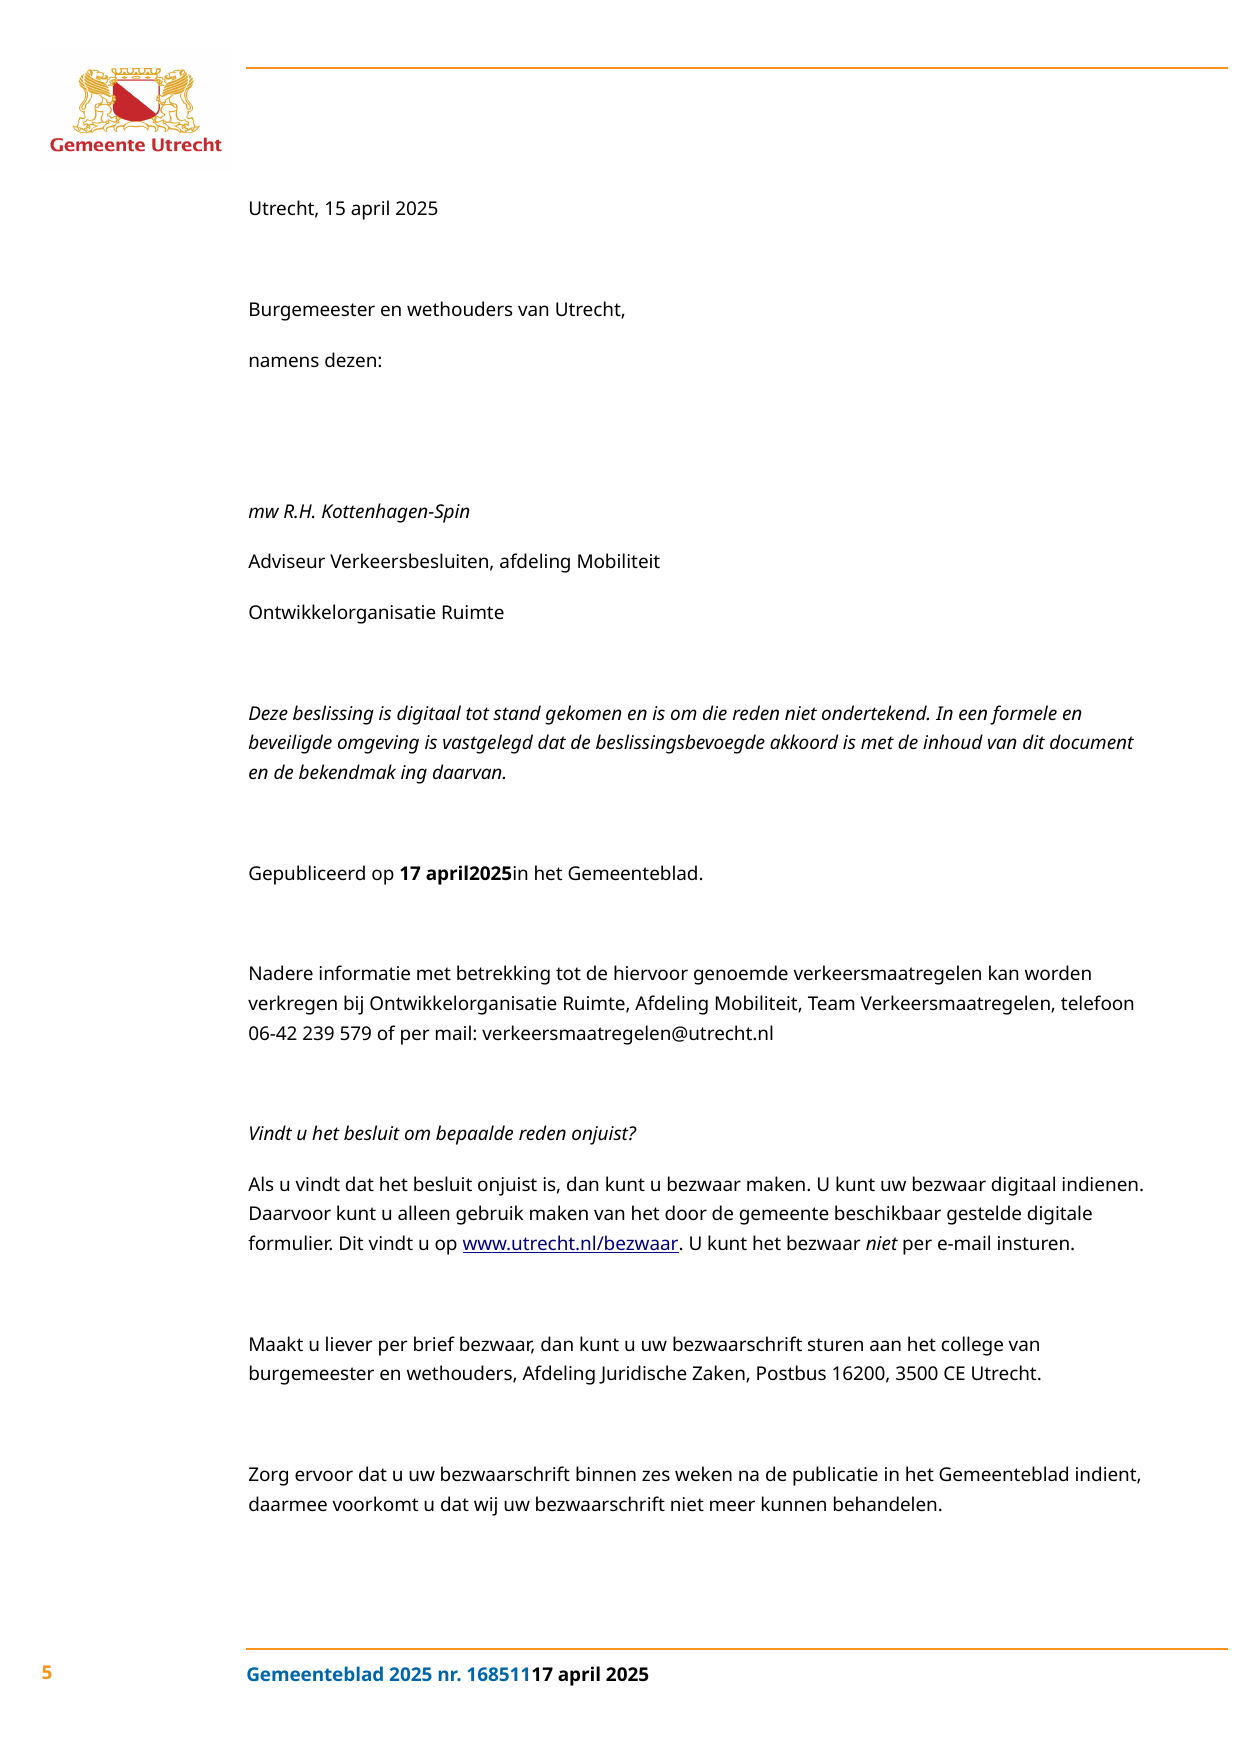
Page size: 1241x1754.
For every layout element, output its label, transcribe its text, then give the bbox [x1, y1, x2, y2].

text Deze beslissing is digitaal tot stand gekomen en is om die reden niet ondertekend. In een formele en beveiligde omgeving is vastgelegd dat de beslissingsbevoegde akkoord is met de inhoud van dit document en de bekendmak ing daarvan. [248, 700, 1152, 785]
text Vindt u het besluit om bepaalde reden onjuist? [248, 1121, 1152, 1146]
text mw R.H. Kottenhagen-Spin [248, 498, 1152, 524]
text Nadere informatie met betrekking tot de hiervoor genoemde verkeersmaatregelen kan worden verkregen bij Ontwikkelorganisatie Ruimte, Afdeling Mobiliteit, Team Verkeersmaatregelen, telefoon 06-42 239 579 of per mail: verkeersmaatregelen@utrecht.nl [248, 961, 1152, 1046]
text Adviseur Verkeersbesluiten, afdeling Mobiliteit [248, 548, 1152, 574]
picture [41, 47, 231, 172]
text Burgemeester en wethouders van Utrecht, [248, 296, 1152, 322]
text Ontwikkelorganisatie Ruimte [248, 599, 1152, 625]
text Gepubliceerd op 17 april2025in het Gemeenteblad. [248, 860, 1152, 886]
text Als u vindt dat het besluit onjuist is, dan kunt u bezwaar maken. U kunt uw bezwaar digitaal indienen. Daarvoor kunt u alleen gebruik maken van het door de gemeente beschikbaar gestelde digitale formulier. Dit vindt u op www.utrecht.nl/bezwaar. U kunt het bezwaar niet per e-mail insturen. [248, 1171, 1152, 1256]
text Maakt u liever per brief bezwaar, dan kunt u uw bezwaarschrift sturen aan het college van burgemeester en wethouders, Afdeling Juridische Zaken, Postbus 16200, 3500 CE Utrecht. [248, 1331, 1152, 1386]
text Zorg ervoor dat u uw bezwaarschrift binnen zes weken na de publicatie in het Gemeenteblad indient, daarmee voorkomt u dat wij uw bezwaarschrift niet meer kunnen behandelen. [248, 1461, 1152, 1517]
text Utrecht, 15 april 2025 [248, 196, 1152, 221]
text namens dezen: [248, 347, 1152, 373]
